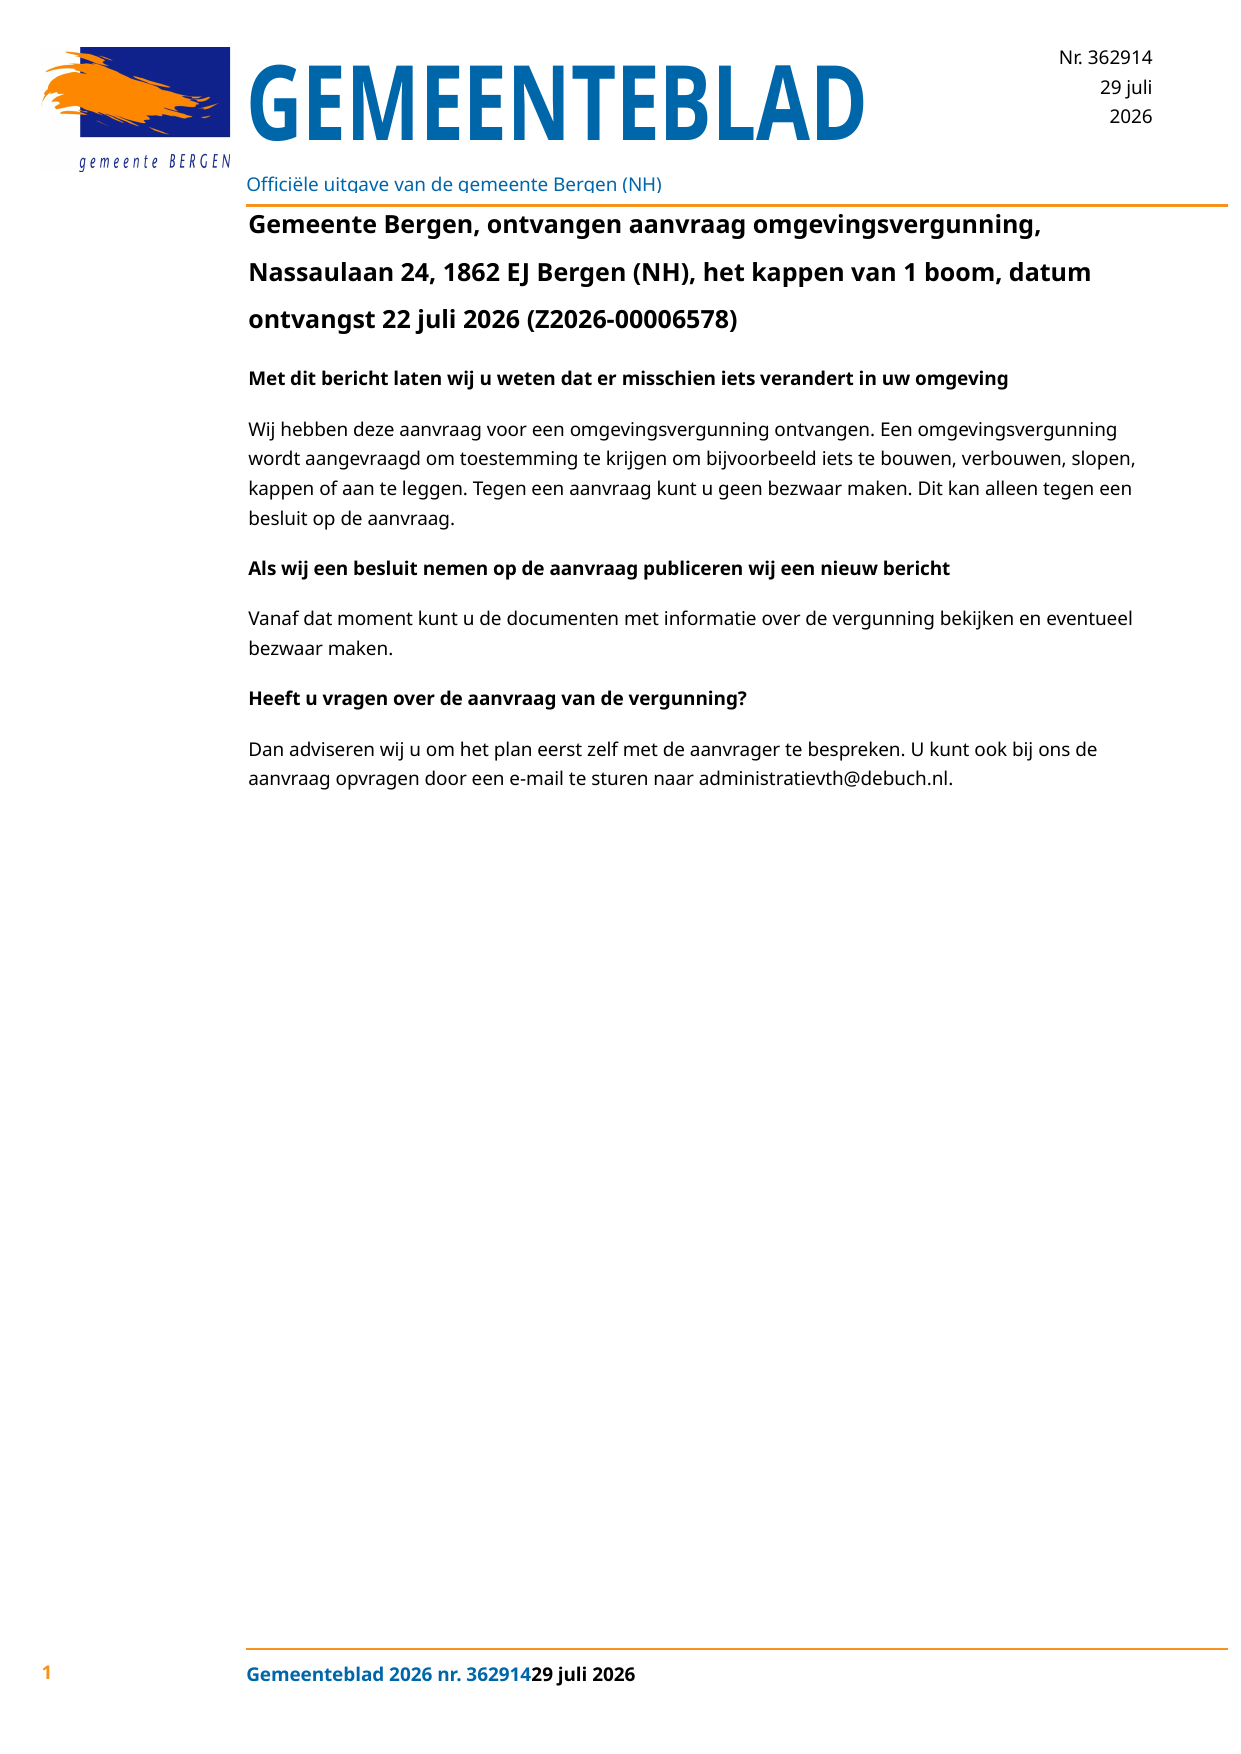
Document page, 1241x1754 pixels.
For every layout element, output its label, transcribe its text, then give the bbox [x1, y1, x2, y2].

text Vanaf dat moment kunt u de documenten met informatie over de vergunning bekijken en eventueel bezwaar maken. [248, 606, 1152, 661]
text Met dit bericht laten wij u weten dat er misschien iets verandert in uw omgeving [248, 366, 1152, 391]
text Gemeente Bergen, ontvangen aanvraag omgevingsvergunning, Nassaulaan 24, 1862 EJ Bergen (NH), het kappen van 1 boom, datum ontvangst 22 juli 2026 (Z2026-00006578) [248, 207, 1152, 336]
picture [41, 47, 231, 172]
text Heeft u vragen over de aanvraag van de vergunning? [248, 686, 1152, 711]
text Dan adviseren wij u om het plan eerst zelf met de aanvrager te bespreken. U kunt ook bij ons de aanvraag opvragen door een e-mail te sturen naar administratievth@debuch.nl. [248, 736, 1152, 791]
text Als wij een besluit nemen op de aanvraag publiceren wij een nieuw bericht [248, 555, 1152, 581]
text Wij hebben deze aanvraag voor een omgevingsvergunning ontvangen. Een omgevingsvergunning wordt aangevraagd om toestemming te krijgen om bijvoorbeeld iets te bouwen, verbouwen, slopen, kappen of aan te leggen. Tegen een aanvraag kunt u geen bezwaar maken. Dit kan alleen tegen een besluit op de aanvraag. [248, 416, 1152, 530]
